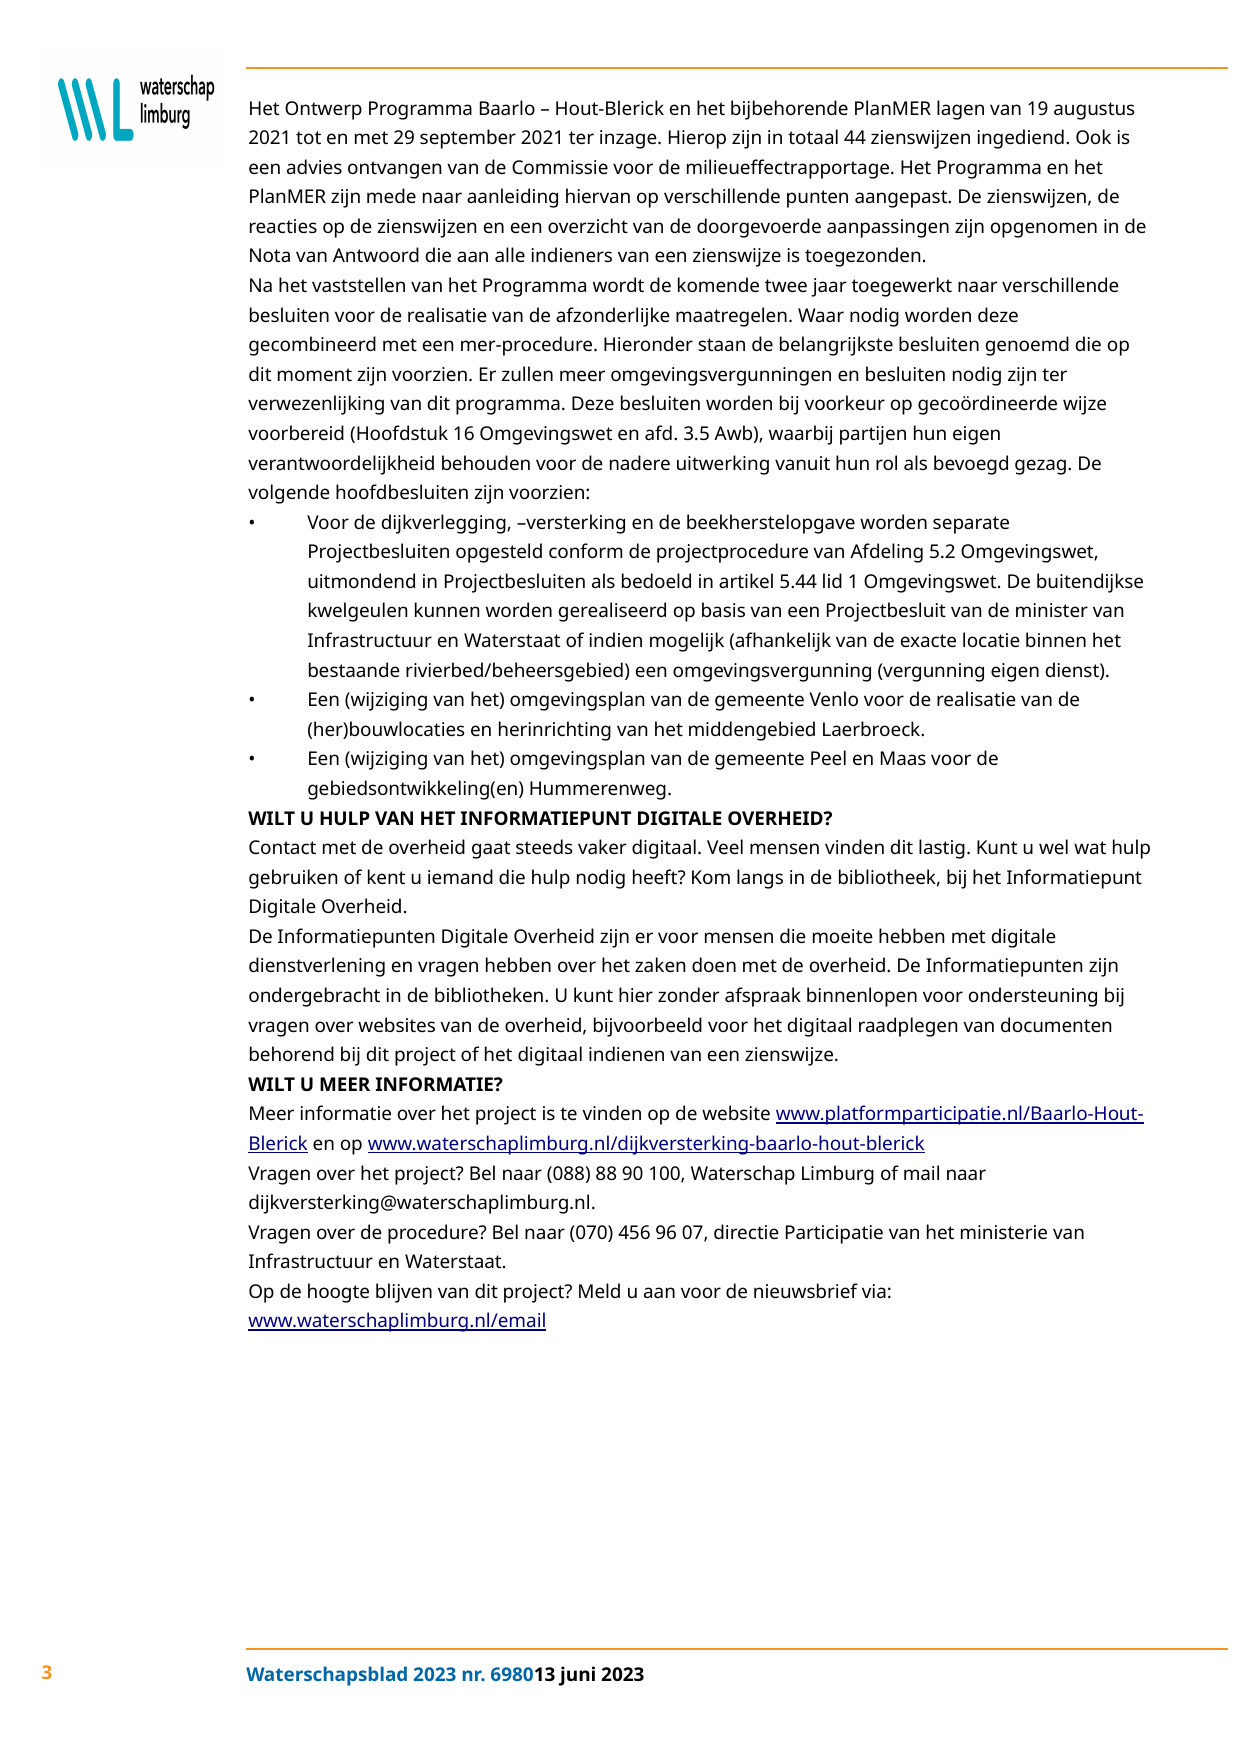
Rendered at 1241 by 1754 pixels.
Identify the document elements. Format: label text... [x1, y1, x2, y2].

picture [41, 47, 231, 172]
list Voor de dijkverlegging, –versterking en de beekherstelopgave worden separate Projectbesluiten opgesteld conform de projectprocedure van Afdeling 5.2 Omgevingswet, uitmondend in Projectbesluiten als bedoeld in artikel 5.44 lid 1 Omgevingswet. De buitendijkse kwelgeulen kunnen worden gerealiseerd op basis van een Projectbesluit van de minister van Infrastructuur en Waterstaat of indien mogelijk (afhankelijk van de exacte locatie binnen het bestaande rivierbed/beheersgebied) een omgevingsvergunning (vergunning eigen dienst). [248, 509, 1152, 683]
list Een (wijziging van het) omgevingsplan van de gemeente Venlo voor de realisatie van de (her)bouwlocaties en herinrichting van het middengebied Laerbroeck. [248, 686, 1152, 742]
text Op de hoogte blijven van dit project? Meld u aan voor de nieuwsbrief via: www.waterschaplimburg.nl/email [248, 1278, 1152, 1333]
text Vragen over het project? Bel naar (088) 88 90 100, Waterschap Limburg of mail naar dijkversterking@waterschaplimburg.nl. [248, 1160, 1152, 1215]
text WILT U HULP VAN HET INFORMATIEPUNT DIGITALE OVERHEID? [248, 805, 1152, 831]
text Na het vaststellen van het Programma wordt de komende twee jaar toegewerkt naar verschillende besluiten voor de realisatie van de afzonderlijke maatregelen. Waar nodig worden deze gecombineerd met een mer-procedure. Hieronder staan de belangrijkste besluiten genoemd die op dit moment zijn voorzien. Er zullen meer omgevingsvergunningen en besluiten nodig zijn ter verwezenlijking van dit programma. Deze besluiten worden bij voorkeur op gecoördineerde wijze voorbereid (Hoofdstuk 16 Omgevingswet en afd. 3.5 Awb), waarbij partijen hun eigen verantwoordelijkheid behouden voor de nadere uitwerking vanuit hun rol als bevoegd gezag. De volgende hoofdbesluiten zijn voorzien: [248, 272, 1152, 505]
text Meer informatie over het project is te vinden op de website www.platformparticipatie.nl/Baarlo-Hout-Blerick en op www.waterschaplimburg.nl/dijkversterking-baarlo-hout-blerick [248, 1101, 1152, 1156]
list Een (wijziging van het) omgevingsplan van de gemeente Peel en Maas voor de gebiedsontwikkeling(en) Hummerenweg. [248, 746, 1152, 801]
text Het Ontwerp Programma Baarlo – Hout-Blerick en het bijbehorende PlanMER lagen van 19 augustus 2021 tot en met 29 september 2021 ter inzage. Hierop zijn in totaal 44 zienswijzen ingediend. Ook is een advies ontvangen van de Commissie voor de milieueffectrapportage. Het Programma en het PlanMER zijn mede naar aanleiding hiervan op verschillende punten aangepast. De zienswijzen, de reacties op de zienswijzen en een overzicht van de doorgevoerde aanpassingen zijn opgenomen in de Nota van Antwoord die aan alle indieners van een zienswijze is toegezonden. [248, 95, 1152, 268]
text WILT U MEER INFORMATIE? [248, 1071, 1152, 1097]
text Contact met de overheid gaat steeds vaker digitaal. Veel mensen vinden dit lastig. Kunt u wel wat hulp gebruiken of kent u iemand die hulp nodig heeft? Kom langs in de bibliotheek, bij het Informatiepunt Digitale Overheid. [248, 834, 1152, 919]
text Vragen over de procedure? Bel naar (070) 456 96 07, directie Participatie van het ministerie van Infrastructuur en Waterstaat. [248, 1219, 1152, 1274]
text De Informatiepunten Digitale Overheid zijn er voor mensen die moeite hebben met digitale dienstverlening en vragen hebben over het zaken doen met de overheid. De Informatiepunten zijn ondergebracht in de bibliotheken. U kunt hier zonder afspraak binnenlopen voor ondersteuning bij vragen over websites van de overheid, bijvoorbeeld voor het digitaal raadplegen van documenten behorend bij dit project of het digitaal indienen van een zienswijze. [248, 923, 1152, 1067]
